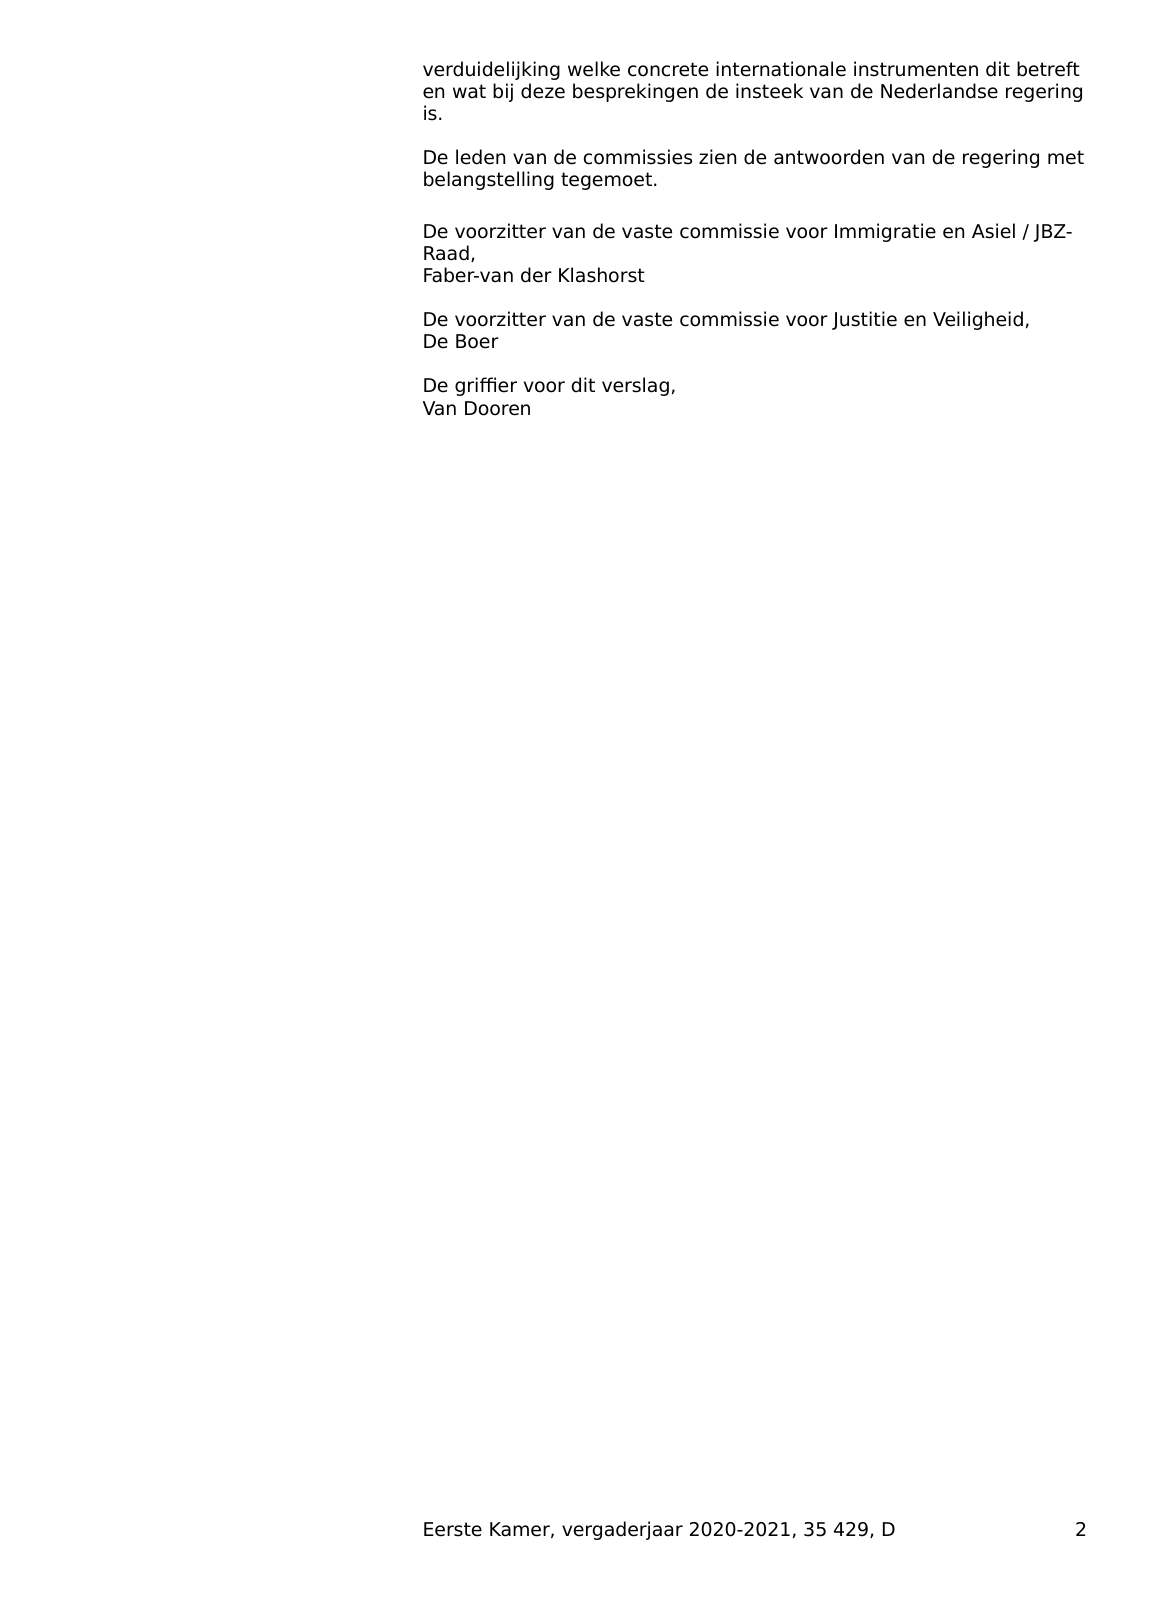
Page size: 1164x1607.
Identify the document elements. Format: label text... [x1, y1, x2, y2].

text De voorzitter van de vaste commissie voor Immigratie en Asiel / JBZ-Raad, Faber-van der Klashorst [422, 221, 1087, 287]
text De griffier voor dit verslag, Van Dooren [422, 375, 1087, 419]
text verduidelijking welke concrete internationale instrumenten dit betreft en wat bij deze besprekingen de insteek van de Nederlandse regering is. [422, 59, 1087, 125]
text De leden van de commissies zien de antwoorden van de regering met belangstelling tegemoet. [422, 147, 1087, 191]
text De voorzitter van de vaste commissie voor Justitie en Veiligheid, De Boer [422, 309, 1087, 353]
